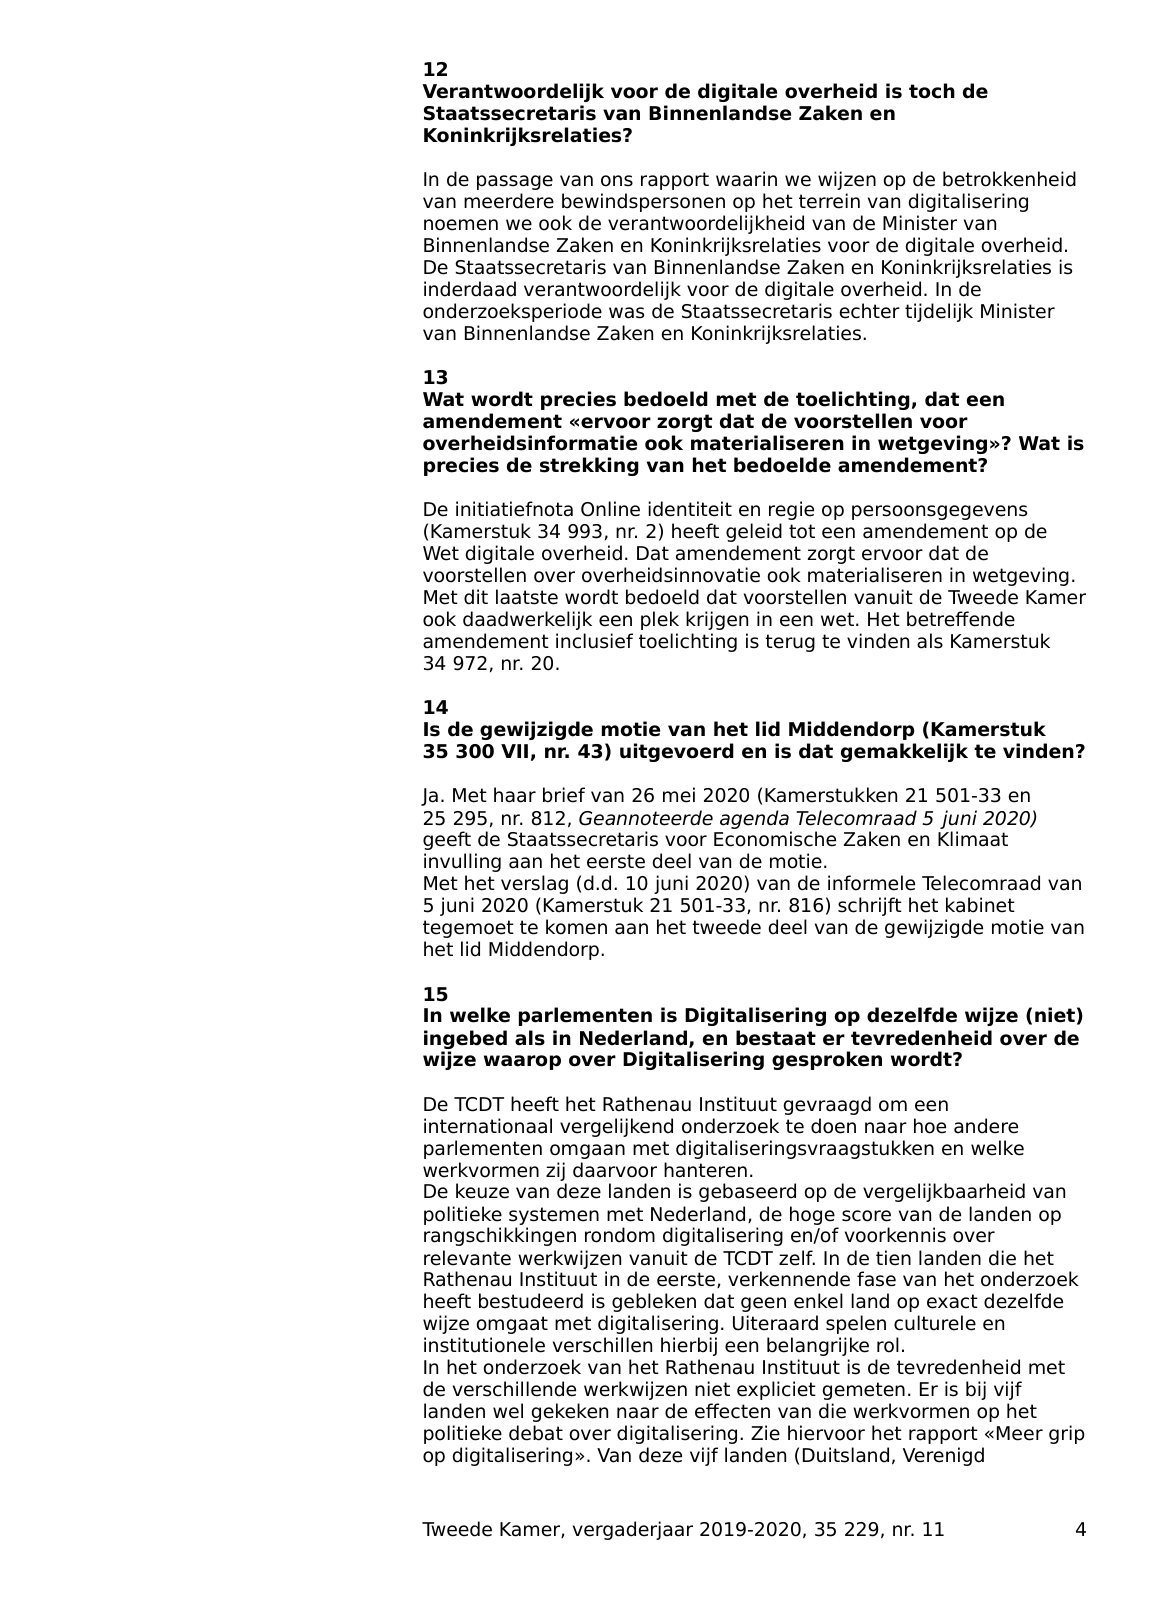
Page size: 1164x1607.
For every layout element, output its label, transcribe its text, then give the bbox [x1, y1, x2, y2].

text In het onderzoek van het Rathenau Instituut is de tevredenheid met de verschillende werkwijzen niet expliciet gemeten. Er is bij vijf landen wel gekeken naar de effecten van die werkvormen op het politieke debat over digitalisering. Zie hiervoor het rapport «Meer grip op digitalisering». Van deze vijf landen (Duitsland, Verenigd [422, 1357, 1087, 1467]
text De initiatiefnota Online identiteit en regie op persoonsgegevens (Kamerstuk 34 993, nr. 2) heeft geleid tot een amendement op de Wet digitale overheid. Dat amendement zorgt ervoor dat de voorstellen over overheidsinnovatie ook materialiseren in wetgeving. Met dit laatste wordt bedoeld dat voorstellen vanuit de Tweede Kamer ook daadwerkelijk een plek krijgen in een wet. Het betreffende amendement inclusief toelichting is terug te vinden als Kamerstuk 34 972, nr. 20. [422, 499, 1087, 675]
text Ja. Met haar brief van 26 mei 2020 (Kamerstukken 21 501-33 en 25 295, nr. 812, Geannoteerde agenda Telecomraad 5 juni 2020) geeft de Staatssecretaris voor Economische Zaken en Klimaat invulling aan het eerste deel van de motie. [422, 785, 1087, 873]
text In de passage van ons rapport waarin we wijzen op de betrokkenheid van meerdere bewindspersonen op het terrein van digitalisering noemen we ook de verantwoordelijkheid van de Minister van Binnenlandse Zaken en Koninkrijksrelaties voor de digitale overheid. De Staatssecretaris van Binnenlandse Zaken en Koninkrijksrelaties is inderdaad verantwoordelijk voor de digitale overheid. In de onderzoeksperiode was de Staatssecretaris echter tijdelijk Minister van Binnenlandse Zaken en Koninkrijksrelaties. [422, 169, 1087, 345]
text Verantwoordelijk voor de digitale overheid is toch de Staatssecretaris van Binnenlandse Zaken en Koninkrijksrelaties? [422, 81, 1087, 147]
text De TCDT heeft het Rathenau Instituut gevraagd om een internationaal vergelijkend onderzoek te doen naar hoe andere parlementen omgaan met digitaliseringsvraagstukken en welke werkvormen zij daarvoor hanteren. [422, 1093, 1087, 1181]
text 12 [422, 59, 1087, 81]
text Met het verslag (d.d. 10 juni 2020) van de informele Telecomraad van 5 juni 2020 (Kamerstuk 21 501-33, nr. 816) schrijft het kabinet tegemoet te komen aan het tweede deel van de gewijzigde motie van het lid Middendorp. [422, 873, 1087, 961]
text Wat wordt precies bedoeld met de toelichting, dat een amendement «ervoor zorgt dat de voorstellen voor overheidsinformatie ook materialiseren in wetgeving»? Wat is precies de strekking van het bedoelde amendement? [422, 389, 1087, 477]
text In welke parlementen is Digitalisering op dezelfde wijze (niet) ingebed als in Nederland, en bestaat er tevredenheid over de wijze waarop over Digitalisering gesproken wordt? [422, 1005, 1087, 1071]
text De keuze van deze landen is gebaseerd op de vergelijkbaarheid van politieke systemen met Nederland, de hoge score van de landen op rangschikkingen rondom digitalisering en/of voorkennis over relevante werkwijzen vanuit de TCDT zelf. In de tien landen die het Rathenau Instituut in de eerste, verkennende fase van het onderzoek heeft bestudeerd is gebleken dat geen enkel land op exact dezelfde wijze omgaat met digitalisering. Uiteraard spelen culturele en institutionele verschillen hierbij een belangrijke rol. [422, 1181, 1087, 1357]
text 14 [422, 697, 1087, 719]
text 13 [422, 367, 1087, 389]
text Is de gewijzigde motie van het lid Middendorp (Kamerstuk 35 300 VII, nr. 43) uitgevoerd en is dat gemakkelijk te vinden? [422, 719, 1087, 763]
text 15 [422, 983, 1087, 1005]
